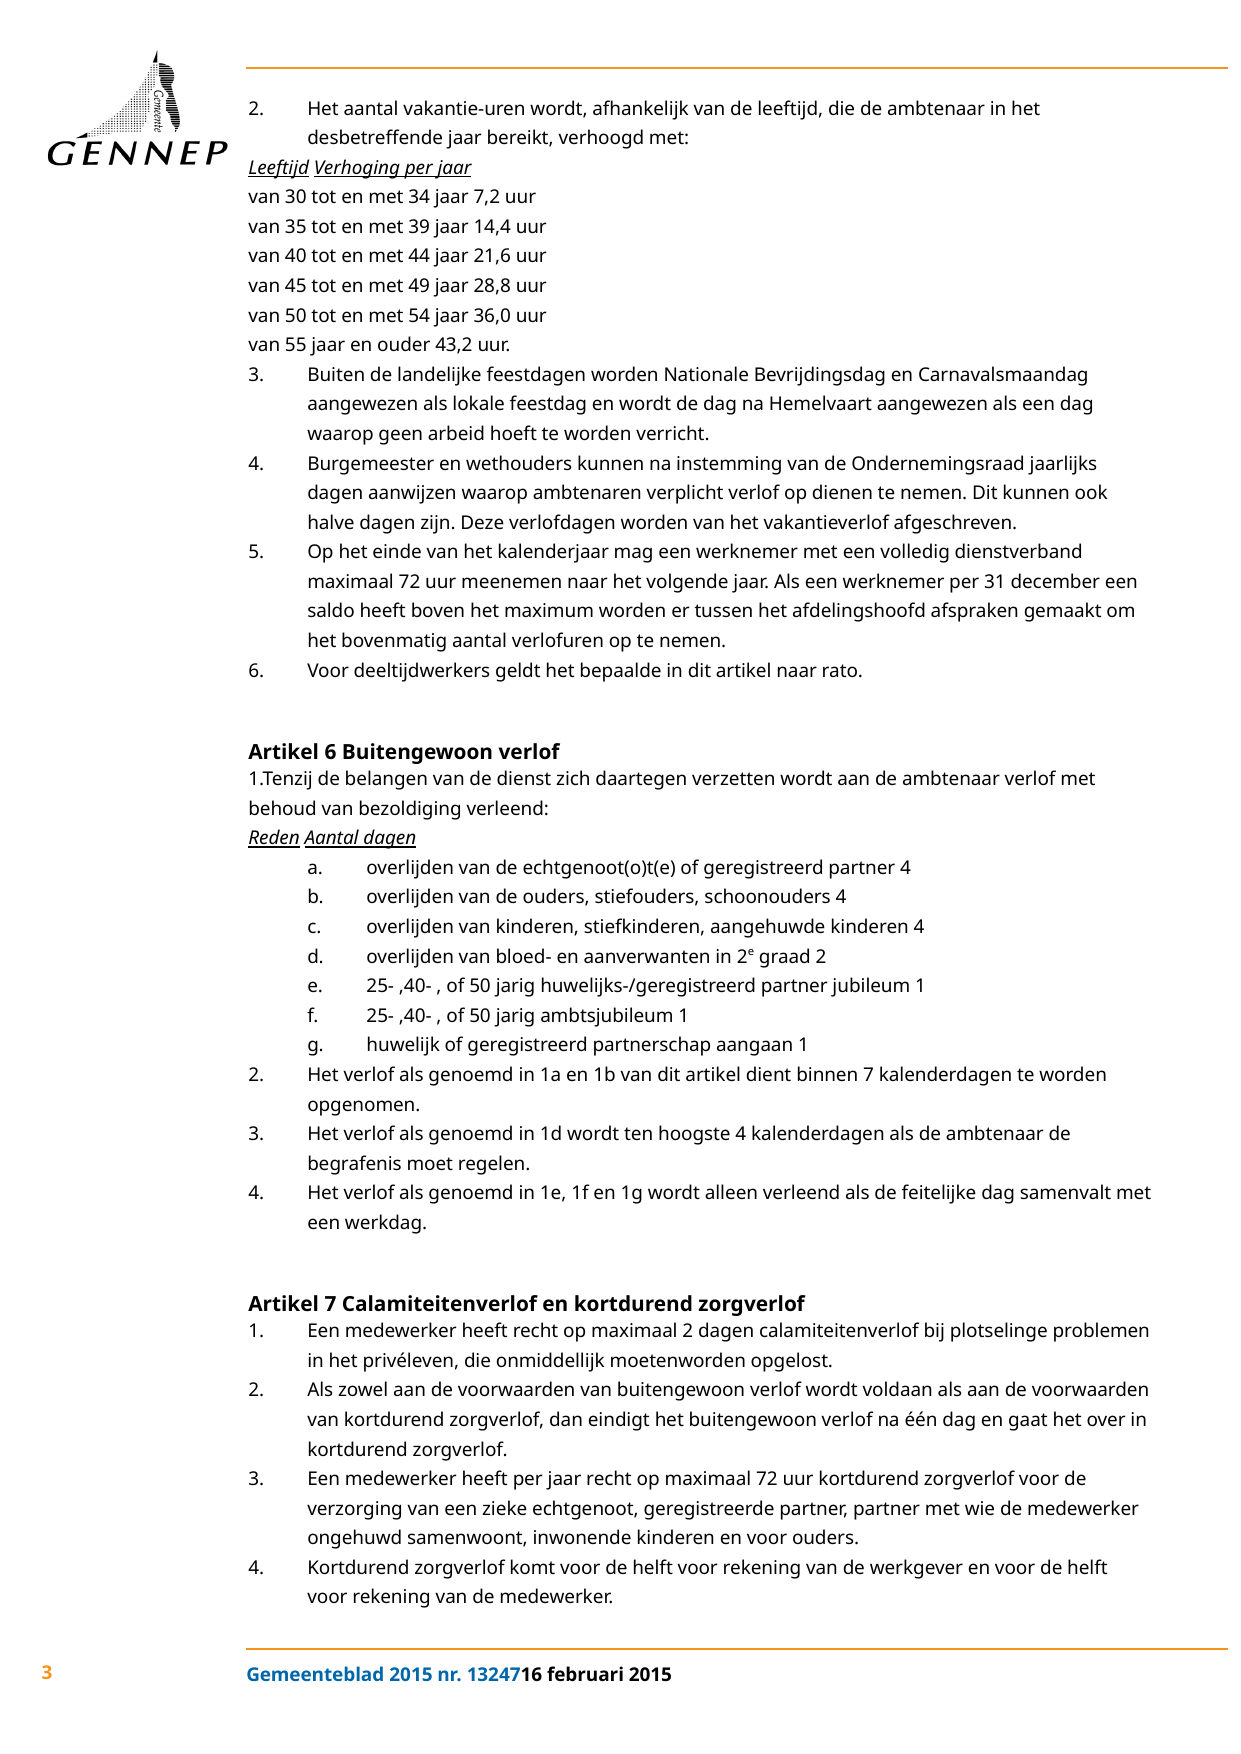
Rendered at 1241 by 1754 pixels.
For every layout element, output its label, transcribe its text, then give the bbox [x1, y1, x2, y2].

text Reden Aantal dagen [248, 824, 1152, 850]
list Het verlof als genoemd in 1e, 1f en 1g wordt alleen verleend als de feitelijke dag samenvalt met een werkdag. [248, 1179, 1152, 1235]
text Artikel 7 Calamiteitenverlof en kortdurend zorgverlof [248, 1289, 1152, 1317]
list Het aantal vakantie-uren wordt, afhankelijk van de leeftijd, die de ambtenaar in het desbetreffende jaar bereikt, verhoogd met: [248, 95, 1152, 150]
list Een medewerker heeft per jaar recht op maximaal 72 uur kortdurend zorgverlof voor de verzorging van een zieke echtgenoot, geregistreerde partner, partner met wie de medewerker ongehuwd samenwoont, inwonende kinderen en voor ouders. [248, 1465, 1152, 1550]
list Een medewerker heeft recht op maximaal 2 dagen calamiteitenverlof bij plotselinge problemen in het privéleven, die onmiddellijk moetenworden opgelost. [248, 1317, 1152, 1373]
text van 45 tot en met 49 jaar 28,8 uur [248, 272, 1152, 298]
list Voor deeltijdwerkers geldt het bepaalde in dit artikel naar rato. [248, 657, 1152, 683]
text van 30 tot en met 34 jaar 7,2 uur [248, 183, 1152, 209]
list overlijden van kinderen, stiefkinderen, aangehuwde kinderen 4 [307, 913, 1152, 939]
text Artikel 6 Buitengewoon verlof [248, 737, 1152, 765]
list Burgemeester en wethouders kunnen na instemming van de Ondernemingsraad jaarlijks dagen aanwijzen waarop ambtenaren verplicht verlof op dienen te nemen. Dit kunnen ook halve dagen zijn. Deze verlofdagen worden van het vakantieverlof afgeschreven. [248, 450, 1152, 535]
list overlijden van de ouders, stiefouders, schoonouders 4 [307, 884, 1152, 909]
list Het verlof als genoemd in 1d wordt ten hoogste 4 kalenderdagen als de ambtenaar de begrafenis moet regelen. [248, 1120, 1152, 1176]
list Kortdurend zorgverlof komt voor de helft voor rekening van de werkgever en voor de helft voor rekening van de medewerker. [248, 1554, 1152, 1609]
list huwelijk of geregistreerd partnerschap aangaan 1 [307, 1032, 1152, 1057]
list 25- ,40- , of 50 jarig huwelijks-/geregistreerd partner jubileum 1 [307, 972, 1152, 998]
list Het verlof als genoemd in 1a en 1b van dit artikel dient binnen 7 kalenderdagen te worden opgenomen. [248, 1061, 1152, 1116]
list Als zowel aan de voorwaarden van buitengewoon verlof wordt voldaan als aan de voorwaarden van kortdurend zorgverlof, dan eindigt het buitengewoon verlof na één dag en gaat het over in kortdurend zorgverlof. [248, 1377, 1152, 1462]
list overlijden van bloed- en aanverwanten in 2e graad 2 [307, 943, 1152, 968]
list 25- ,40- , of 50 jarig ambtsjubileum 1 [307, 1002, 1152, 1028]
text Leeftijd Verhoging per jaar [248, 154, 1152, 180]
text van 55 jaar en ouder 43,2 uur. [248, 331, 1152, 357]
text van 50 tot en met 54 jaar 36,0 uur [248, 302, 1152, 328]
picture [41, 47, 231, 172]
text 1.Tenzij de belangen van de dienst zich daartegen verzetten wordt aan de ambtenaar verlof met behoud van bezoldiging verleend: [248, 765, 1152, 821]
text van 35 tot en met 39 jaar 14,4 uur [248, 213, 1152, 239]
list overlijden van de echtgenoot(o)t(e) of geregistreerd partner 4 [307, 854, 1152, 880]
list Op het einde van het kalenderjaar mag een werknemer met een volledig dienstverband maximaal 72 uur meenemen naar het volgende jaar. Als een werknemer per 31 december een saldo heeft boven het maximum worden er tussen het afdelingshoofd afspraken gemaakt om het bovenmatig aantal verlofuren op te nemen. [248, 538, 1152, 653]
text van 40 tot en met 44 jaar 21,6 uur [248, 243, 1152, 268]
list Buiten de landelijke feestdagen worden Nationale Bevrijdingsdag en Carnavalsmaandag aangewezen als lokale feestdag en wordt de dag na Hemelvaart aangewezen als een dag waarop geen arbeid hoeft te worden verricht. [248, 361, 1152, 446]
